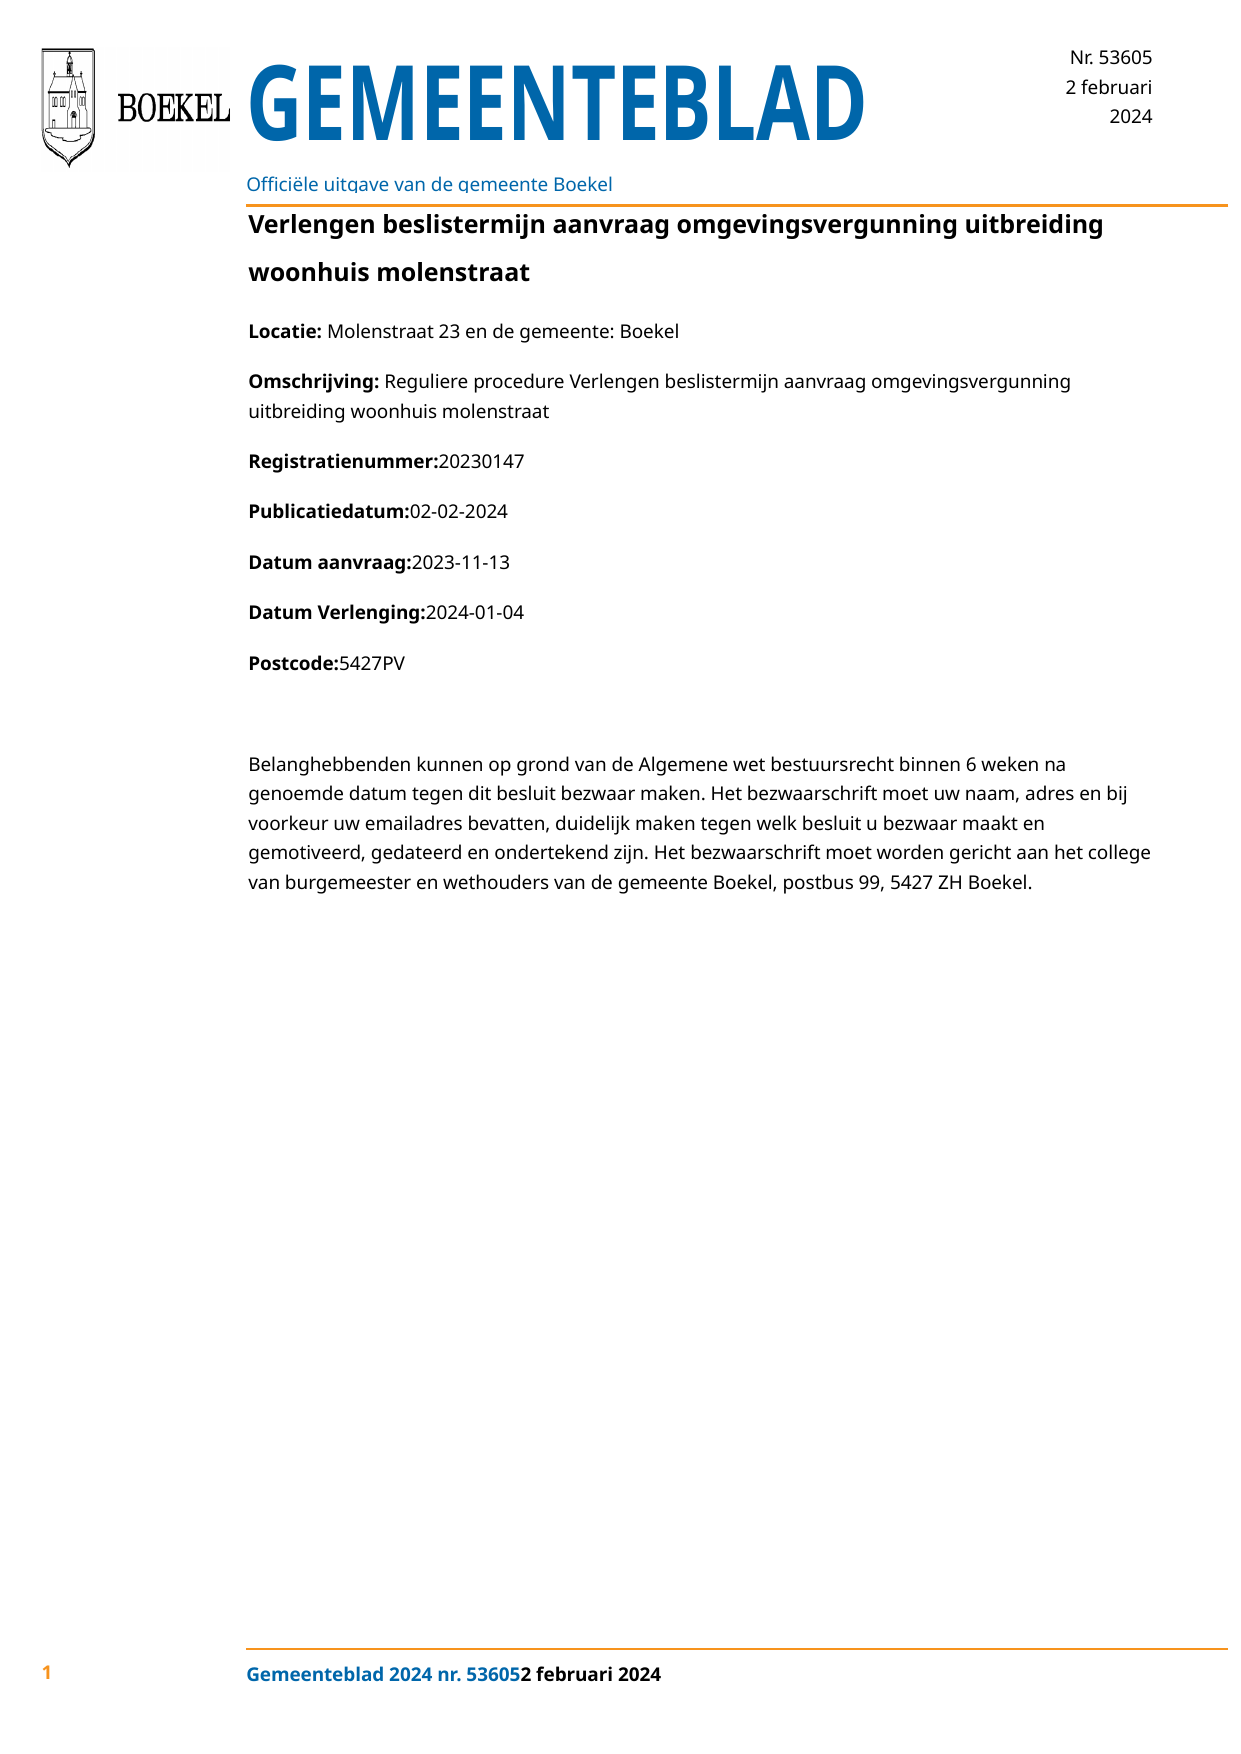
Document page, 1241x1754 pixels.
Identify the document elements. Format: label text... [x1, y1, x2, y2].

text Publicatiedatum:02-02-2024 [248, 499, 1152, 524]
text Verlengen beslistermijn aanvraag omgevingsvergunning uitbreiding woonhuis molenstraat [248, 207, 1152, 288]
picture [41, 47, 231, 172]
text Datum aanvraag:2023-11-13 [248, 549, 1152, 575]
text Registratienummer:20230147 [248, 448, 1152, 474]
text Omschrijving: Reguliere procedure Verlengen beslistermijn aanvraag omgevingsvergunning uitbreiding woonhuis molenstraat [248, 368, 1152, 424]
text Postcode:5427PV [248, 650, 1152, 676]
text Datum Verlenging:2024-01-04 [248, 599, 1152, 625]
text Locatie: Molenstraat 23 en de gemeente: Boekel [248, 318, 1152, 344]
text Belanghebbenden kunnen op grond van de Algemene wet bestuursrecht binnen 6 weken na genoemde datum tegen dit besluit bezwaar maken. Het bezwaarschrift moet uw naam, adres en bij voorkeur uw emailadres bevatten, duidelijk maken tegen welk besluit u bezwaar maakt en gemotiveerd, gedateerd en ondertekend zijn. Het bezwaarschrift moet worden gericht aan het college van burgemeester en wethouders van de gemeente Boekel, postbus 99, 5427 ZH Boekel. [248, 751, 1152, 895]
